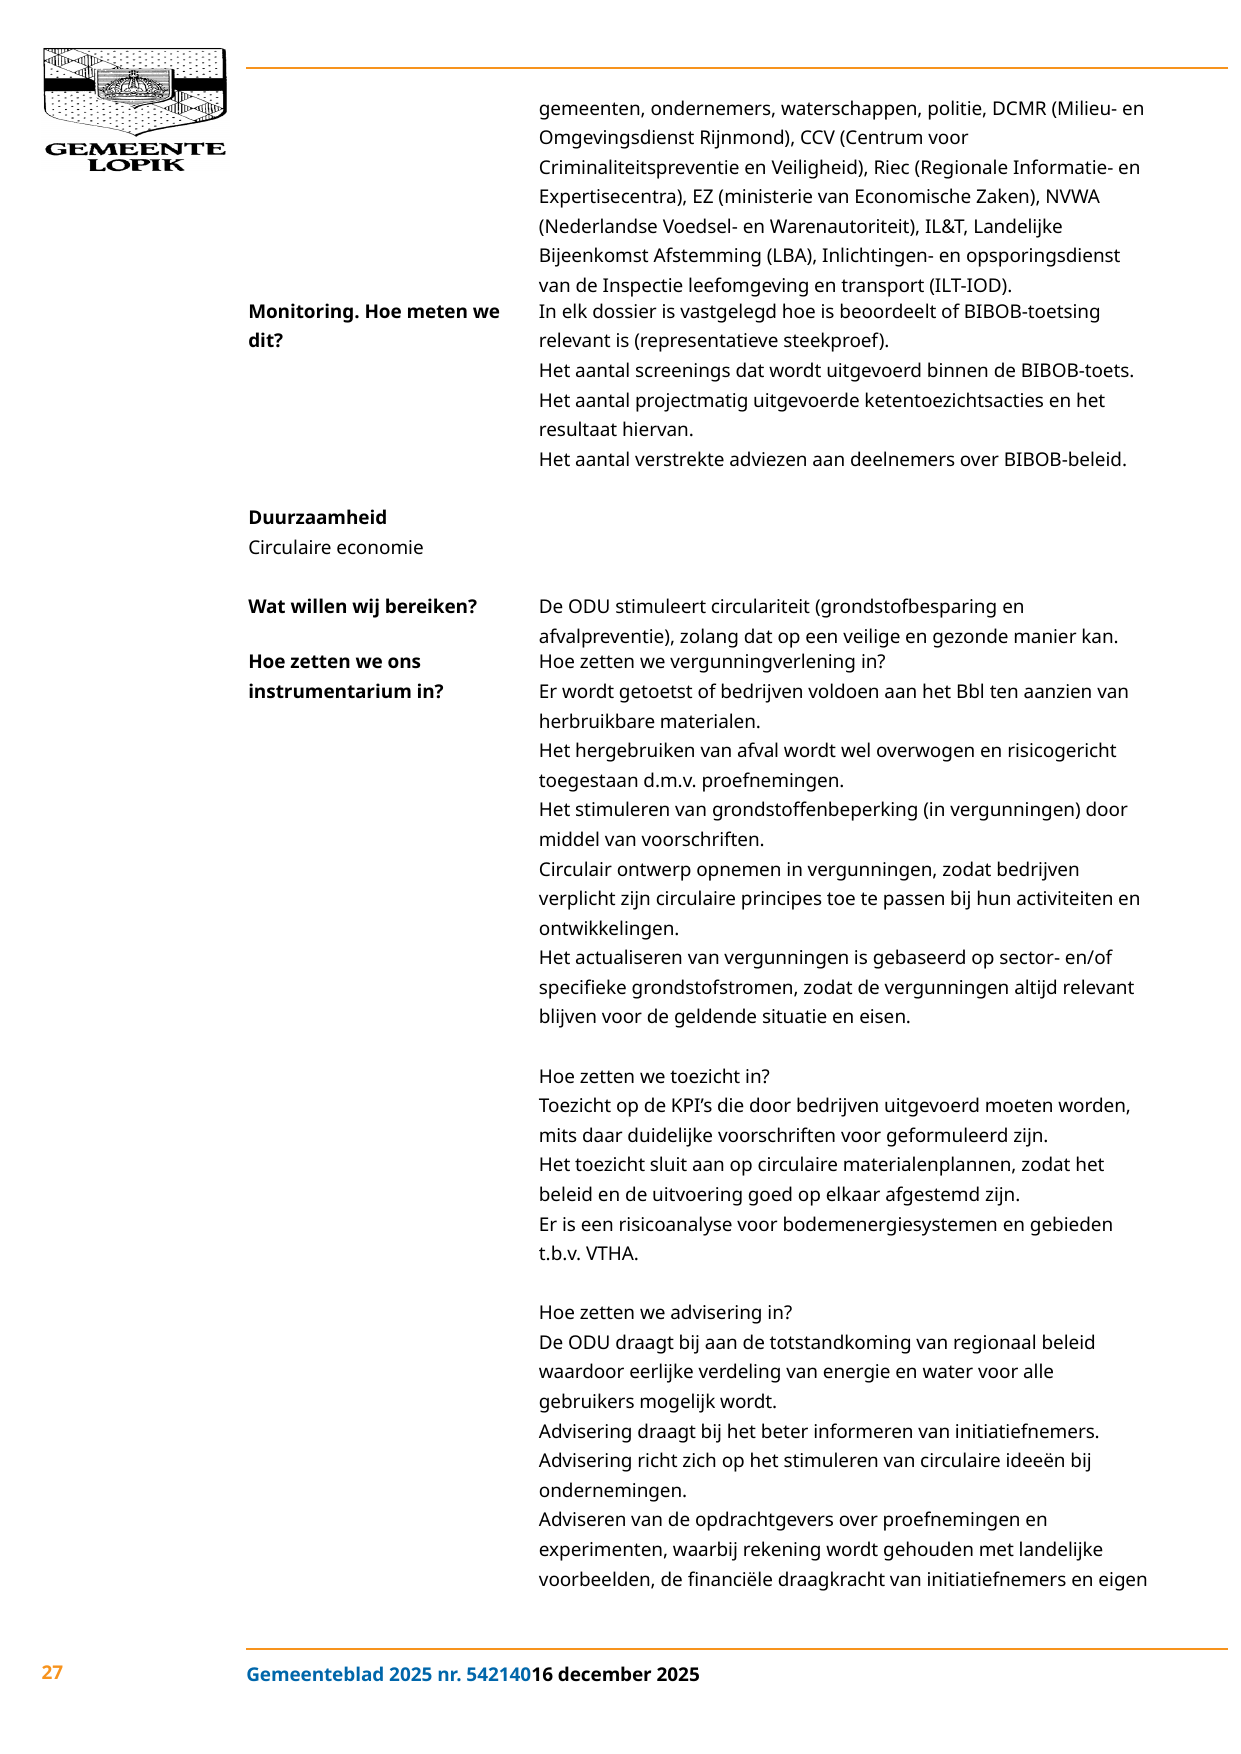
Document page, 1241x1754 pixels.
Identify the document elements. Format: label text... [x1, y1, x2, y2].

table_cell [248, 95, 539, 298]
table_cell In elk dossier is vastgelegd hoe is beoordeelt of BIBOB-toetsing relevant is (representatieve steekproef). Het aantal screenings dat wordt uitgevoerd binnen de BIBOB-toets. Het aantal projectmatig uitgevoerde ketentoezichtsacties en het resultaat hiervan. Het aantal verstrekte adviezen aan deelnemers over BIBOB-beleid. [539, 298, 1152, 472]
table_header Wat willen wij bereiken? [248, 593, 539, 649]
table_cell Monitoring. Hoe meten we dit? [248, 298, 539, 472]
table_cell gemeenten, ondernemers, waterschappen, politie, DCMR (Milieu- en Omgevingsdienst Rijnmond), CCV (Centrum voor Criminaliteitspreventie en Veiligheid), Riec (Regionale Informatie- en Expertisecentra), EZ (ministerie van Economische Zaken), NVWA (Nederlandse Voedsel- en Warenautoriteit), IL&T, Landelijke Bijeenkomst Afstemming (LBA), Inlichtingen- en opsporingsdienst van de Inspectie leefomgeving en transport (ILT-IOD). [539, 95, 1152, 298]
text Circulaire economie [248, 534, 1152, 560]
text Duurzaamheid [248, 504, 1152, 530]
table_cell Hoe zetten we ons instrumentarium in? [248, 649, 539, 1591]
table_header De ODU stimuleert circulariteit (grondstofbesparing en afvalpreventie), zolang dat op een veilige en gezonde manier kan. [539, 593, 1152, 649]
table_cell Hoe zetten we vergunningverlening in? Er wordt getoetst of bedrijven voldoen aan het Bbl ten aanzien van herbruikbare materialen. Het hergebruiken van afval wordt wel overwogen en risicogericht toegestaan d.m.v. proefnemingen. Het stimuleren van grondstoffenbeperking (in vergunningen) door middel van voorschriften. Circulair ontwerp opnemen in vergunningen, zodat bedrijven verplicht zijn circulaire principes toe te passen bij hun activiteiten en ontwikkelingen. Het actualiseren van vergunningen is gebaseerd op sector- en/of specifieke grondstofstromen, zodat de vergunningen altijd relevant blijven voor de geldende situatie en eisen. Hoe zetten we toezicht in? Toezicht op de KPI’s die door bedrijven uitgevoerd moeten worden, mits daar duidelijke voorschriften voor geformuleerd zijn. Het toezicht sluit aan op circulaire materialenplannen, zodat het beleid en de uitvoering goed op elkaar afgestemd zijn. Er is een risicoanalyse voor bodemenergiesystemen en gebieden t.b.v. VTHA. Hoe zetten we advisering in? De ODU draagt bij aan de totstandkoming van regionaal beleid waardoor eerlijke verdeling van energie en water voor alle gebruikers mogelijk wordt. Advisering draagt bij het beter informeren van initiatiefnemers. Advisering richt zich op het stimuleren van circulaire ideeën bij ondernemingen. Adviseren van de opdrachtgevers over proefnemingen en experimenten, waarbij rekening wordt gehouden met landelijke voorbeelden, de financiële draagkracht van initiatiefnemers en eigen [539, 649, 1152, 1591]
picture [41, 47, 231, 172]
